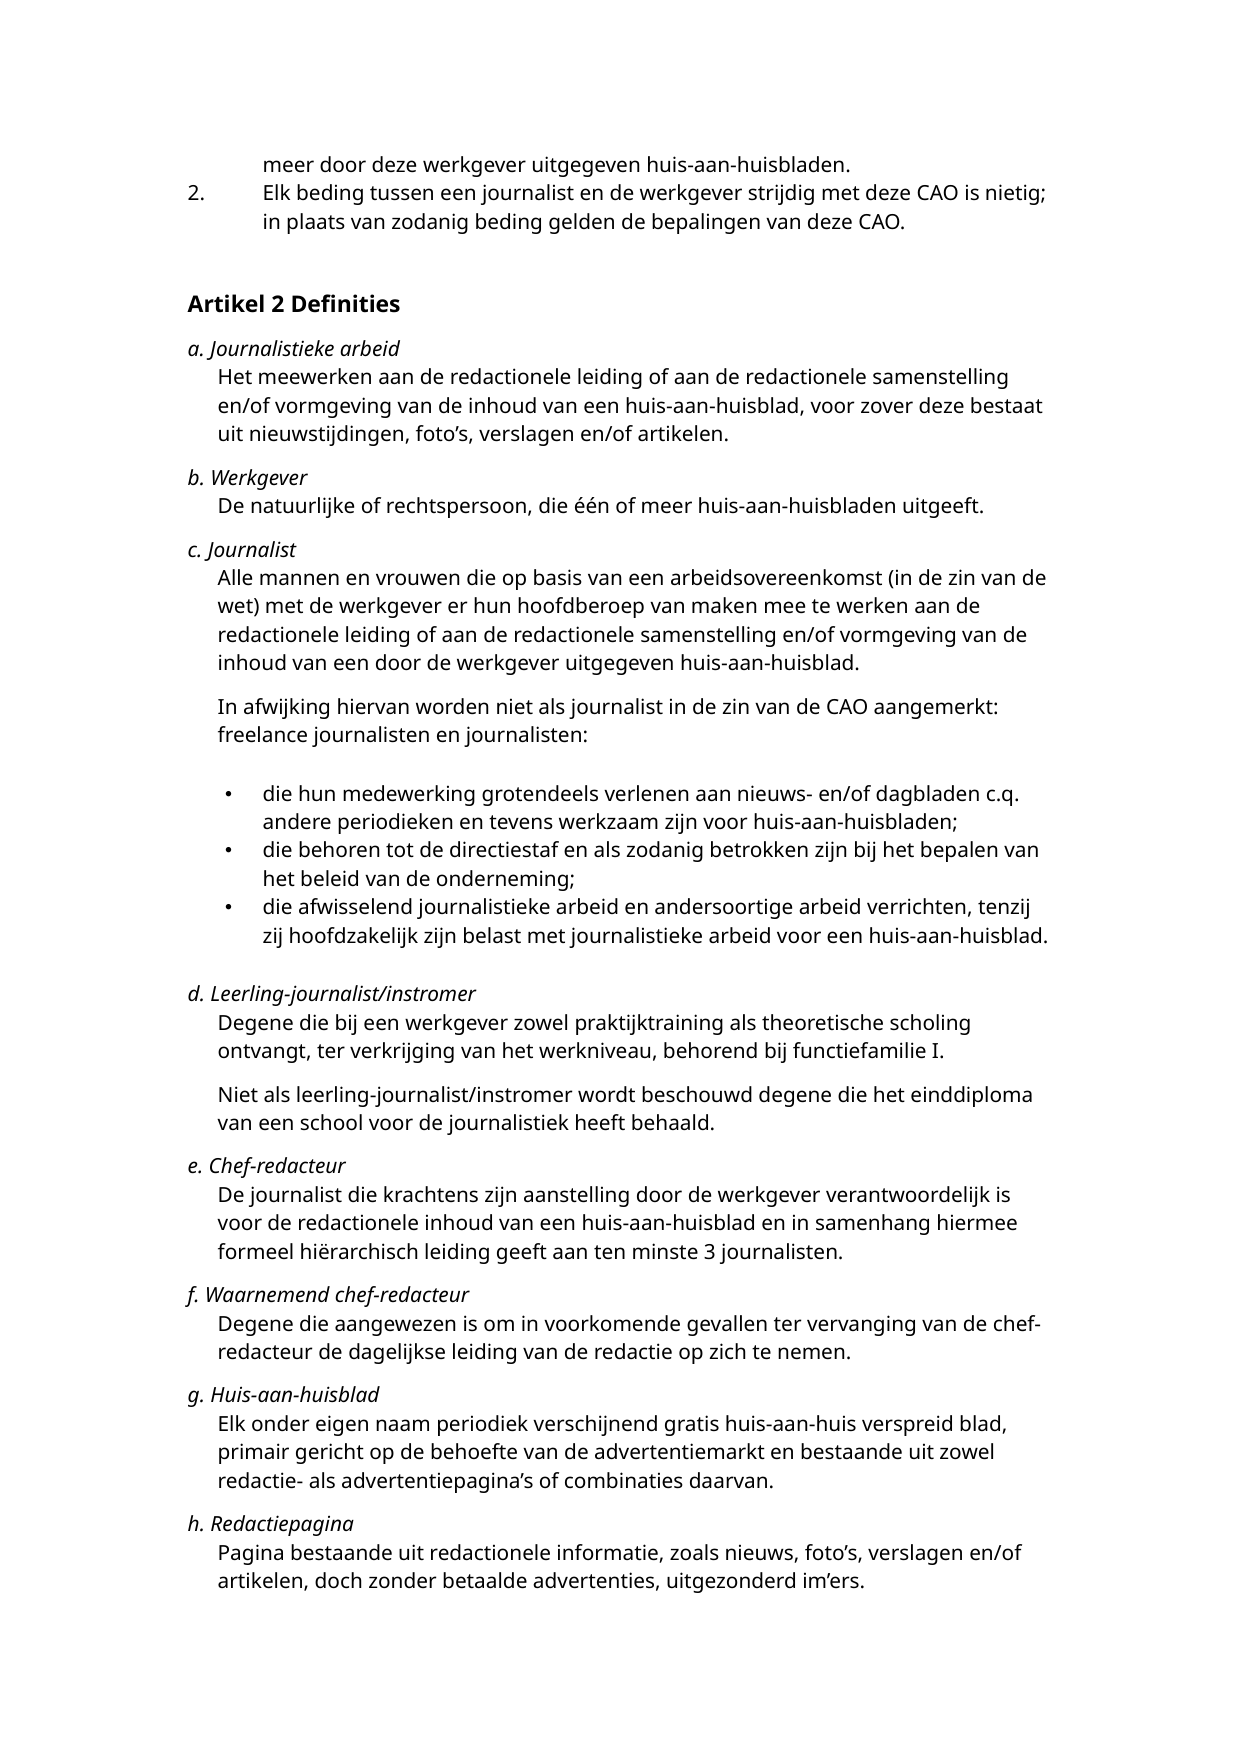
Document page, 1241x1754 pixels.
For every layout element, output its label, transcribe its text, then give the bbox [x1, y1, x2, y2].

list die hun medewerking grotendeels verlenen aan nieuws- en/of dagbladen c.q. andere periodieken en tevens werkzaam zijn voor huis-aan-huisbladen; [225, 779, 1053, 836]
text Degene die aangewezen is om in voorkomende gevallen ter vervanging van de chef-redacteur de dagelijkse leiding van de redactie op zich te nemen. [217, 1309, 1053, 1366]
text b. Werkgever [187, 463, 1053, 491]
text Pagina bestaande uit redactionele informatie, zoals nieuws, foto’s, verslagen en/of artikelen, doch zonder betaalde advertenties, uitgezonderd im’ers. [217, 1538, 1053, 1595]
subtitle Artikel 2 Definities [187, 288, 1053, 319]
list Elk beding tussen een journalist en de werkgever strijdig met deze CAO is nietig; in plaats van zodanig beding gelden de bepalingen van deze CAO. [187, 178, 1053, 235]
text c. Journalist [187, 535, 1053, 563]
text h. Redactiepagina [187, 1509, 1053, 1538]
text e. Chef-redacteur [187, 1152, 1053, 1180]
text Degene die bij een werkgever zowel praktijktraining als theoretische scholing ontvangt, ter verkrijging van het werkniveau, behorend bij functiefamilie I. [217, 1008, 1053, 1065]
list meer door deze werkgever uitgegeven huis-aan-huisbladen. [187, 150, 1053, 178]
text Het meewerken aan de redactionele leiding of aan de redactionele samenstelling en/of vormgeving van de inhoud van een huis-aan-huisblad, voor zover deze bestaat uit nieuwstijdingen, foto’s, verslagen en/of artikelen. [217, 362, 1053, 448]
text d. Leerling-journalist/instromer [187, 979, 1053, 1008]
text De journalist die krachtens zijn aanstelling door de werkgever verantwoordelijk is voor de redactionele inhoud van een huis-aan-huisblad en in samenhang hiermee formeel hiërarchisch leiding geeft aan ten minste 3 journalisten. [217, 1180, 1053, 1265]
text Elk onder eigen naam periodiek verschijnend gratis huis-aan-huis verspreid blad, primair gericht op de behoefte van de advertentiemarkt en bestaande uit zowel redactie- als advertentiepagina’s of combinaties daarvan. [217, 1409, 1053, 1494]
text g. Huis-aan-huisblad [187, 1381, 1053, 1409]
text De natuurlijke of rechtspersoon, die één of meer huis-aan-huisbladen uitgeeft. [217, 491, 1053, 520]
list die behoren tot de directiestaf en als zodanig betrokken zijn bij het bepalen van het beleid van de onderneming; [225, 836, 1053, 892]
text f. Waarnemend chef-redacteur [187, 1280, 1053, 1309]
text In afwijking hiervan worden niet als journalist in de zin van de CAO aangemerkt: freelance journalisten en journalisten: [217, 692, 1053, 749]
text Niet als leerling-journalist/instromer wordt beschouwd degene die het einddiploma van een school voor de journalistiek heeft behaald. [217, 1080, 1053, 1137]
list die afwisselend journalistieke arbeid en andersoortige arbeid verrichten, tenzij zij hoofdzakelijk zijn belast met journalistieke arbeid voor een huis-aan-huisblad. [225, 892, 1053, 949]
text a. Journalistieke arbeid [187, 334, 1053, 362]
text Alle mannen en vrouwen die op basis van een arbeidsovereenkomst (in de zin van de wet) met de werkgever er hun hoofdberoep van maken mee te werken aan de redactionele leiding of aan de redactionele samenstelling en/of vormgeving van de inhoud van een door de werkgever uitgegeven huis-aan-huisblad. [217, 563, 1053, 677]
